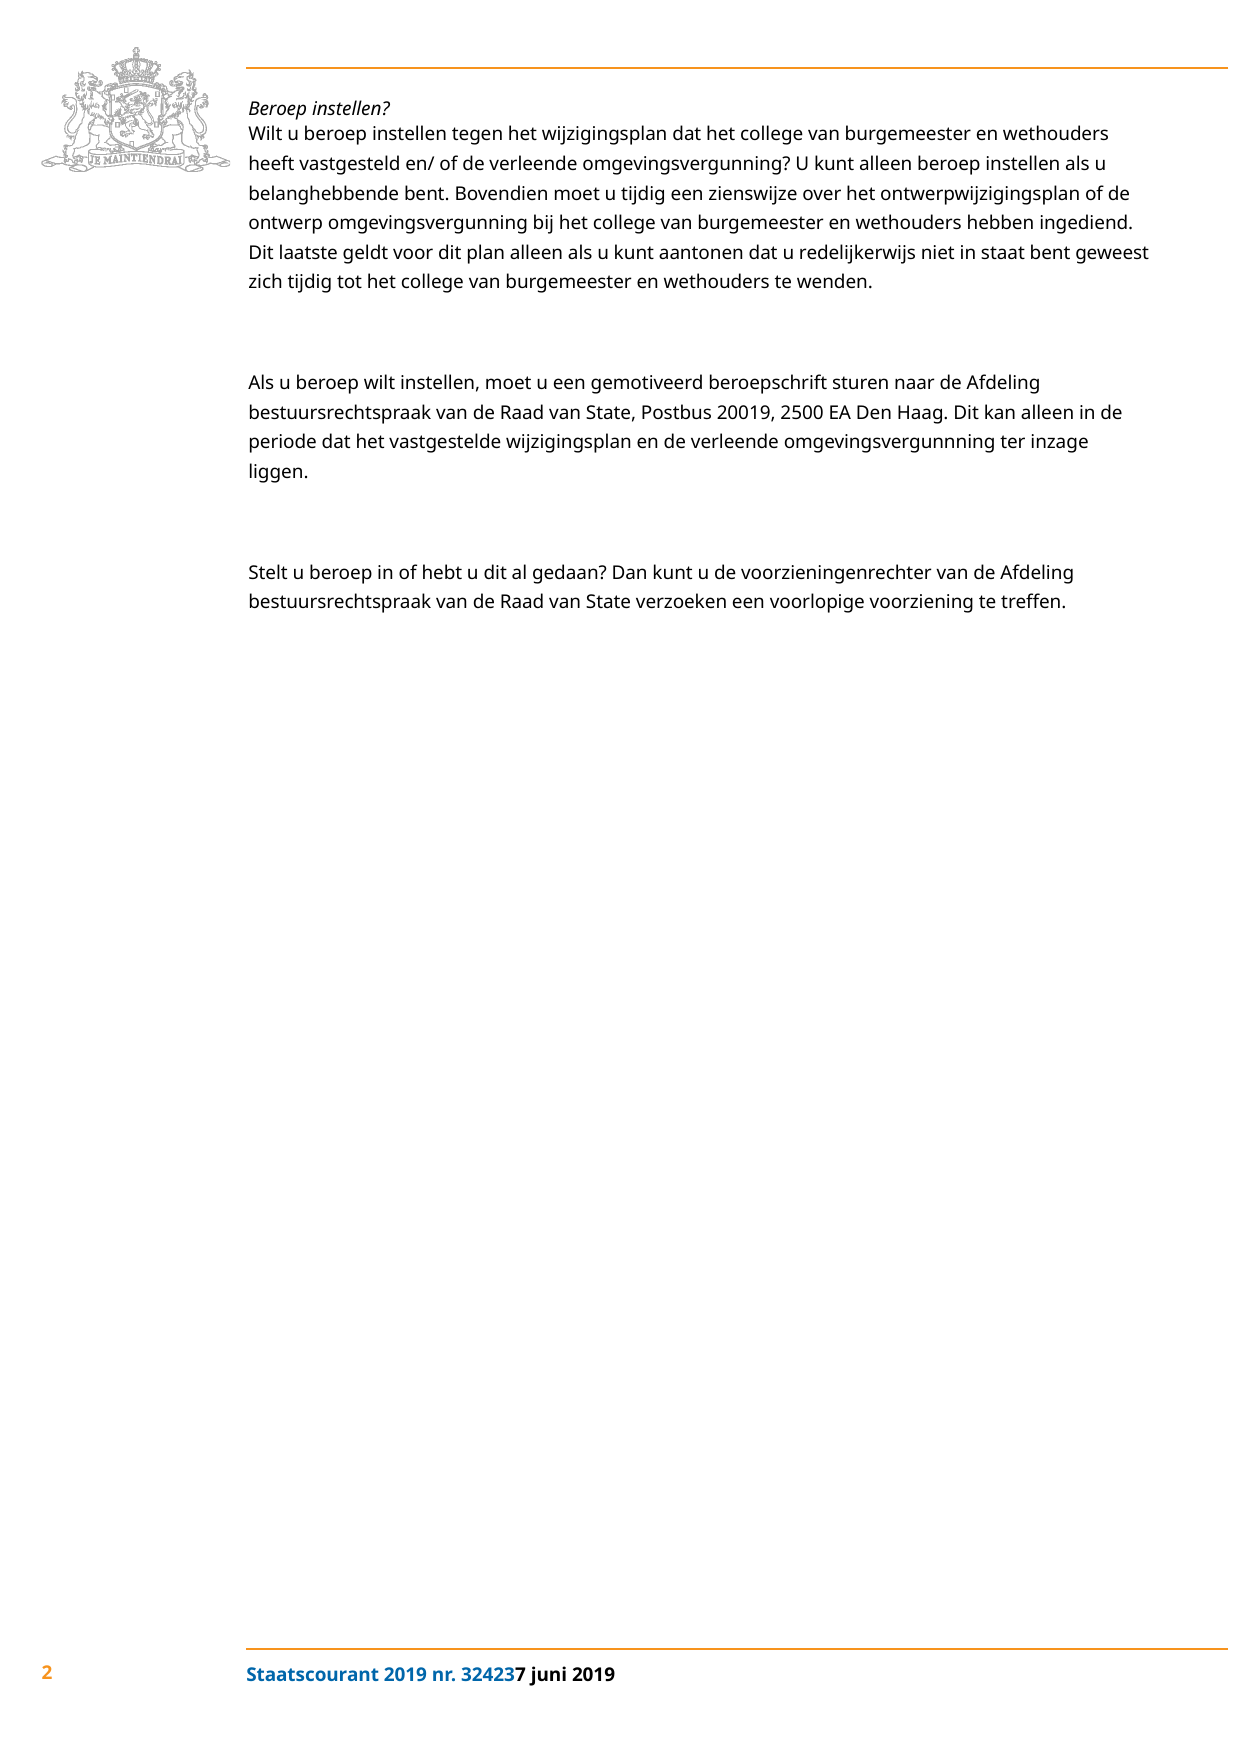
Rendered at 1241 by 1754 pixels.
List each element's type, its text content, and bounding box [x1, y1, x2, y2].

text Stelt u beroep in of hebt u dit al gedaan? Dan kunt u de voorzieningenrechter van de Afdeling bestuursrechtspraak van de Raad van State verzoeken een voorlopige voorziening te treffen. [248, 559, 1152, 614]
text Beroep instellen? [248, 95, 1152, 121]
text Als u beroep wilt instellen, moet u een gemotiveerd beroepschrift sturen naar de Afdeling bestuursrechtspraak van de Raad van State, Postbus 20019, 2500 EA Den Haag. Dit kan alleen in de periode dat het vastgestelde wijzigingsplan en de verleende omgevingsvergunnning ter inzage liggen. [248, 369, 1152, 484]
text Wilt u beroep instellen tegen het wijzigingsplan dat het college van burgemeester en wethouders heeft vastgesteld en/ of de verleende omgevingsvergunning? U kunt alleen beroep instellen als u belanghebbende bent. Bovendien moet u tijdig een zienswijze over het ontwerpwijzigingsplan of de ontwerp omgevingsvergunning bij het college van burgemeester en wethouders hebben ingediend. Dit laatste geldt voor dit plan alleen als u kunt aantonen dat u redelijkerwijs niet in staat bent geweest zich tijdig tot het college van burgemeester en wethouders te wenden. [248, 121, 1152, 294]
picture [41, 47, 231, 172]
